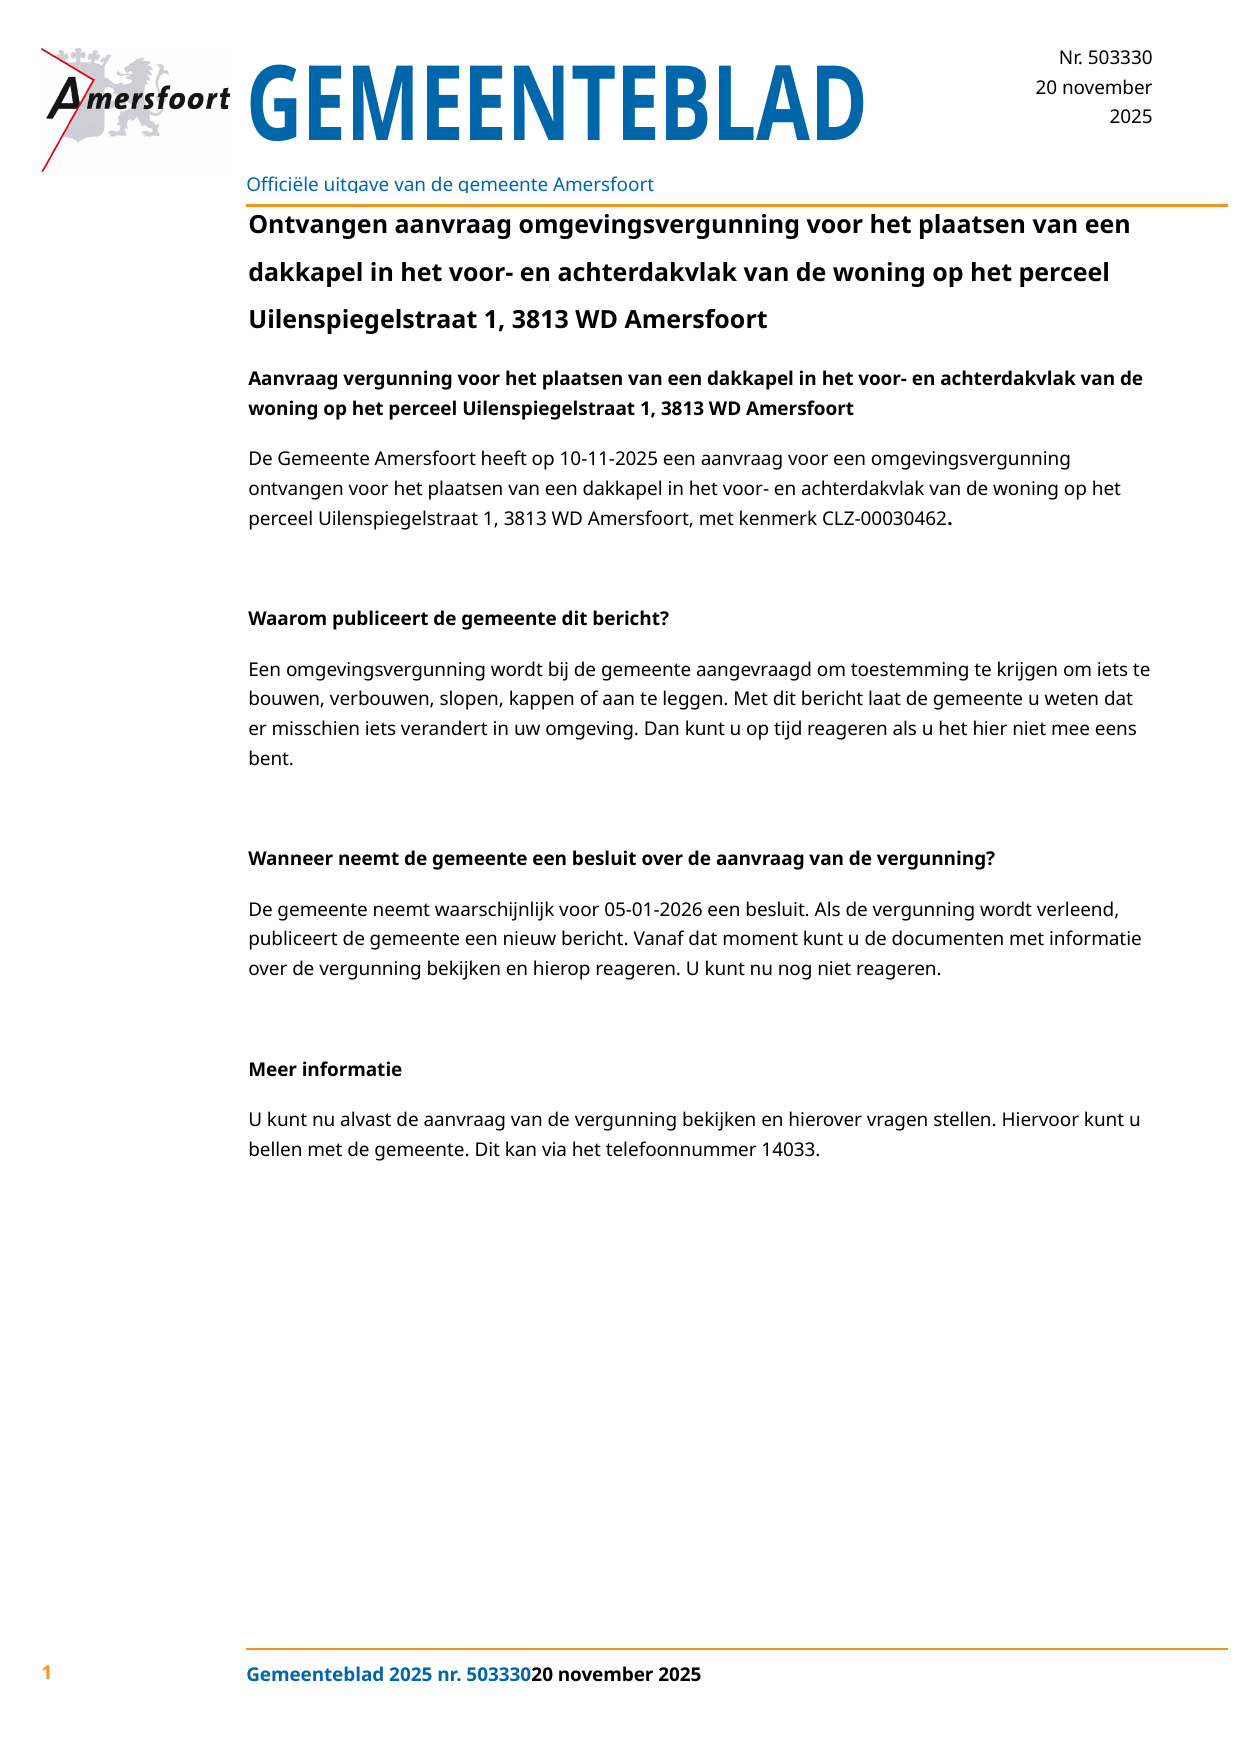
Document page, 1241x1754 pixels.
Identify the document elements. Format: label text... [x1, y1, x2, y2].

text De gemeente neemt waarschijnlijk voor 05-01-2026 een besluit. Als de vergunning wordt verleend, publiceert de gemeente een nieuw bericht. Vanaf dat moment kunt u de documenten met informatie over de vergunning bekijken en hierop reageren. U kunt nu nog niet reageren. [248, 896, 1152, 981]
picture [41, 47, 231, 172]
text De Gemeente Amersfoort heeft op 10-11-2025 een aanvraag voor een omgevingsvergunning ontvangen voor het plaatsen van een dakkapel in het voor- en achterdakvlak van de woning op het perceel Uilenspiegelstraat 1, 3813 WD Amersfoort, met kenmerk CLZ-00030462. [248, 446, 1152, 530]
text Ontvangen aanvraag omgevingsvergunning voor het plaatsen van een dakkapel in het voor- en achterdakvlak van de woning op het perceel Uilenspiegelstraat 1, 3813 WD Amersfoort [248, 207, 1152, 336]
text Een omgevingsvergunning wordt bij de gemeente aangevraagd om toestemming te krijgen om iets te bouwen, verbouwen, slopen, kappen of aan te leggen. Met dit bericht laat de gemeente u weten dat er misschien iets verandert in uw omgeving. Dan kunt u op tijd reageren als u het hier niet mee eens bent. [248, 656, 1152, 770]
text Meer informatie [248, 1056, 1152, 1082]
text Aanvraag vergunning voor het plaatsen van een dakkapel in het voor- en achterdakvlak van de woning op het perceel Uilenspiegelstraat 1, 3813 WD Amersfoort [248, 366, 1152, 421]
text Waarom publiceert de gemeente dit bericht? [248, 606, 1152, 631]
text U kunt nu alvast de aanvraag van de vergunning bekijken en hierover vragen stellen. Hiervoor kunt u bellen met de gemeente. Dit kan via het telefoonnummer 14033. [248, 1106, 1152, 1162]
text Wanneer neemt de gemeente een besluit over de aanvraag van de vergunning? [248, 846, 1152, 871]
